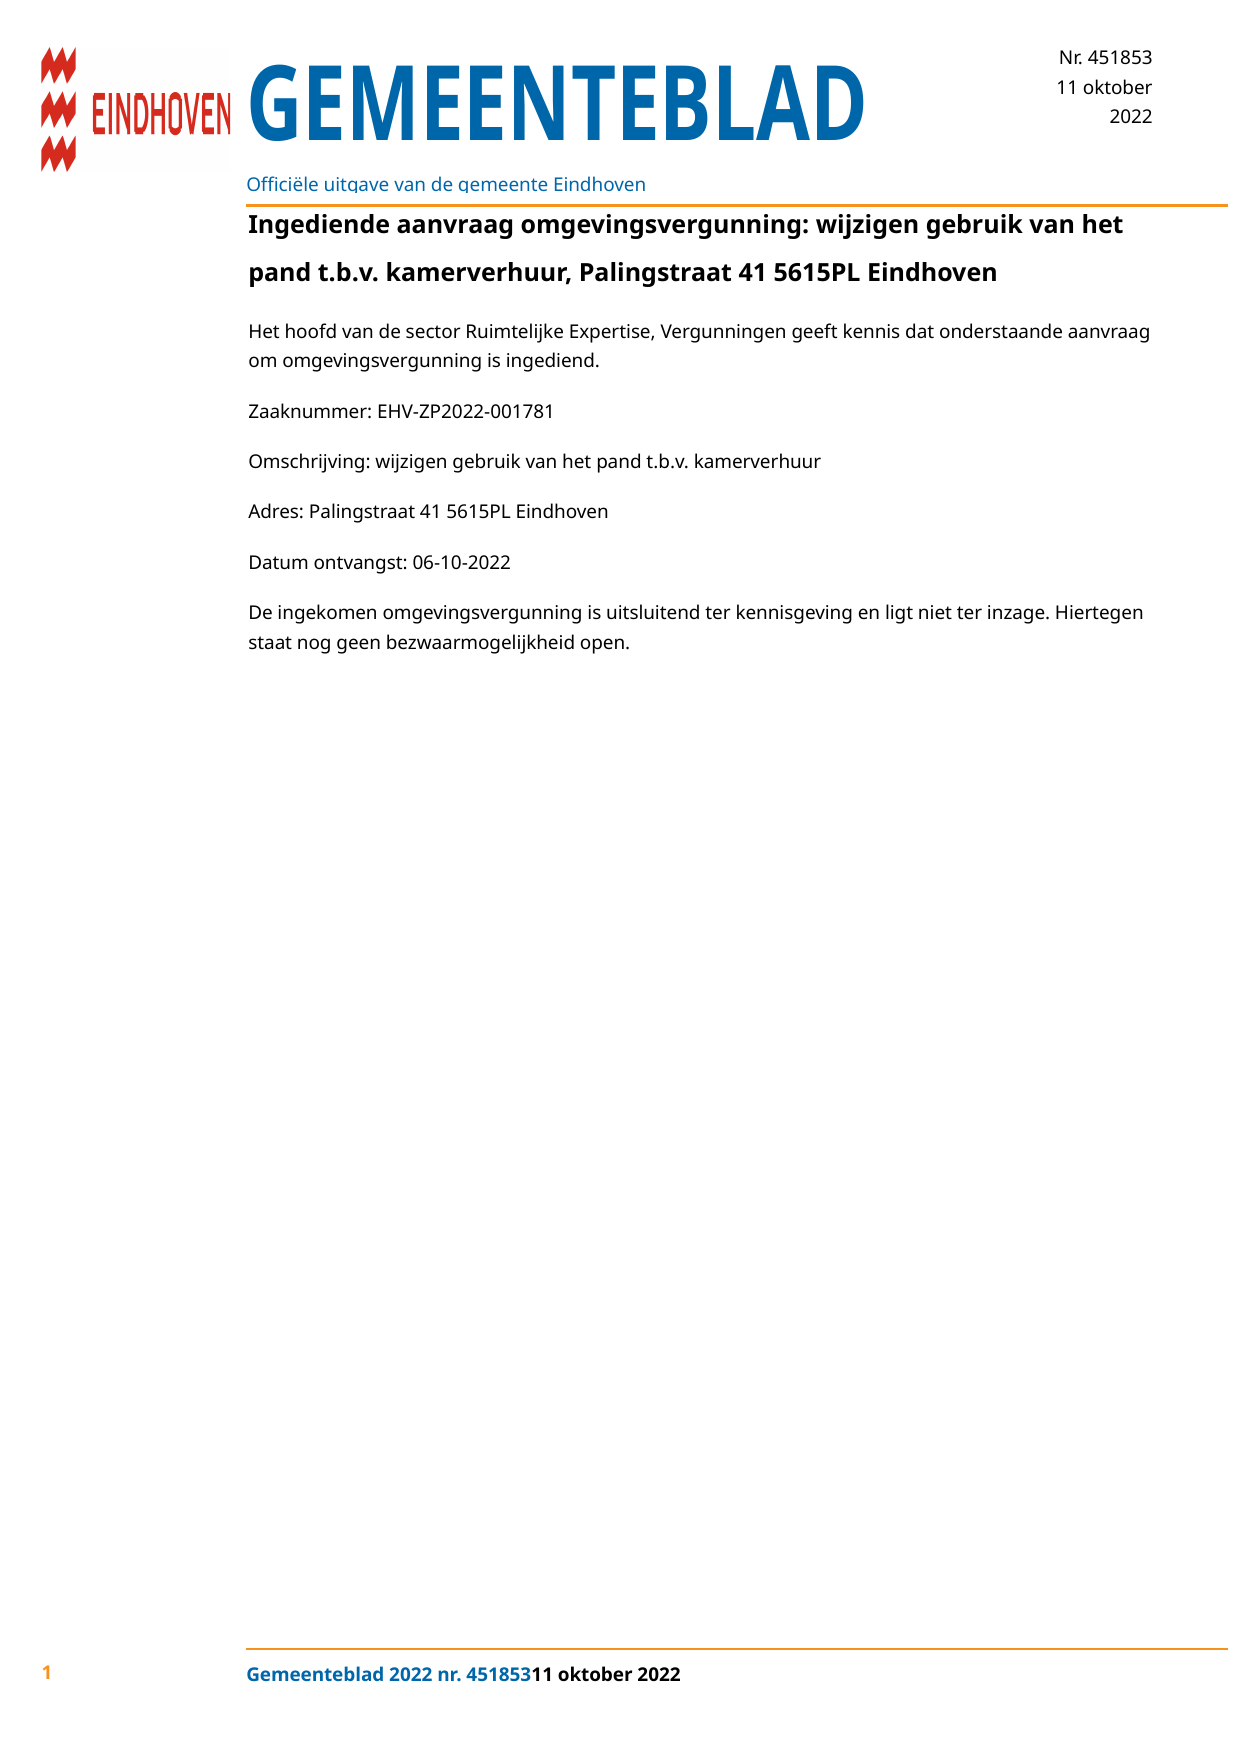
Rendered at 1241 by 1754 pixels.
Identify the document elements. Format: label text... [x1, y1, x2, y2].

text Datum ontvangst: 06-10-2022 [248, 549, 1152, 575]
text Omschrijving: wijzigen gebruik van het pand t.b.v. kamerverhuur [248, 448, 1152, 474]
text De ingekomen omgevingsvergunning is uitsluitend ter kennisgeving en ligt niet ter inzage. Hiertegen staat nog geen bezwaarmogelijkheid open. [248, 599, 1152, 655]
text Het hoofd van de sector Ruimtelijke Expertise, Vergunningen geeft kennis dat onderstaande aanvraag om omgevingsvergunning is ingediend. [248, 318, 1152, 373]
text Adres: Palingstraat 41 5615PL Eindhoven [248, 499, 1152, 524]
text Ingediende aanvraag omgevingsvergunning: wijzigen gebruik van het pand t.b.v. kamerverhuur, Palingstraat 41 5615PL Eindhoven [248, 207, 1152, 288]
picture [41, 47, 231, 172]
text Zaaknummer: EHV-ZP2022-001781 [248, 398, 1152, 424]
